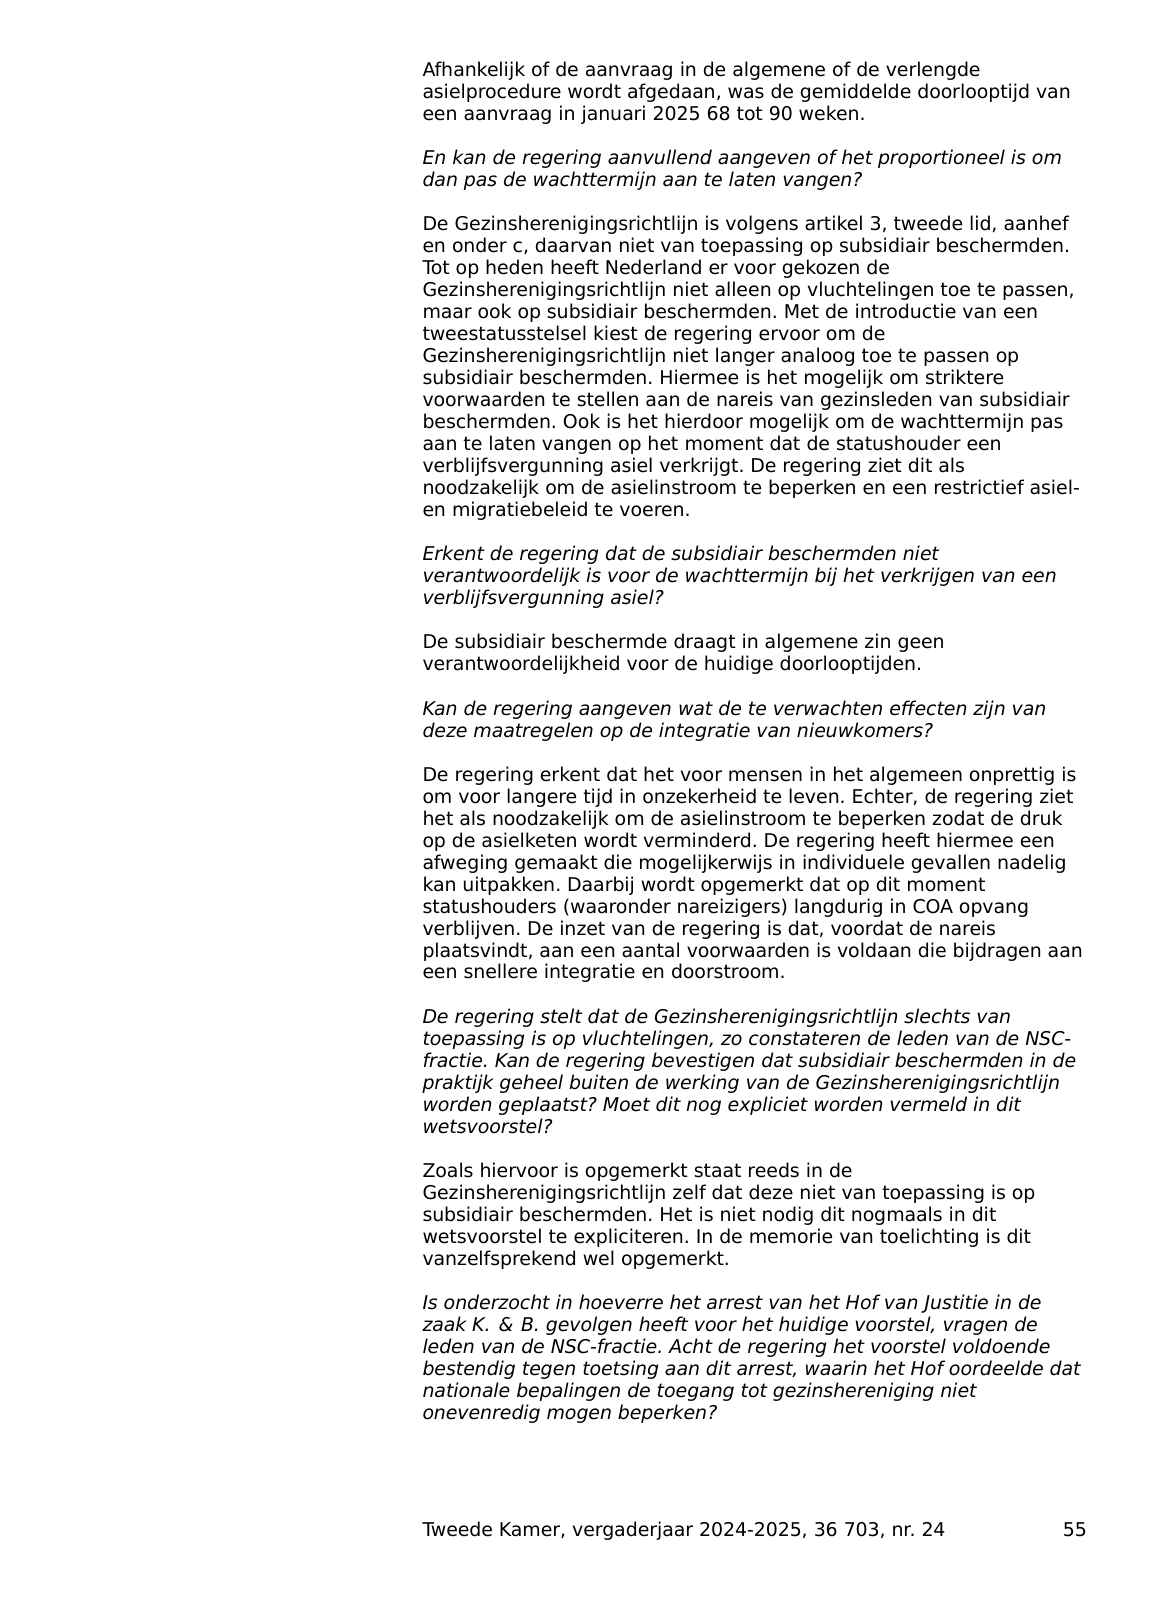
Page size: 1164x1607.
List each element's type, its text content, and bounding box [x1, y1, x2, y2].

text Zoals hiervoor is opgemerkt staat reeds in de Gezinsherenigingsrichtlijn zelf dat deze niet van toepassing is op subsidiair beschermden. Het is niet nodig dit nogmaals in dit wetsvoorstel te expliciteren. In de memorie van toelichting is dit vanzelfsprekend wel opgemerkt. [422, 1160, 1087, 1269]
text Kan de regering aangeven wat de te verwachten effecten zijn van deze maatregelen op de integratie van nieuwkomers? [422, 697, 1087, 741]
text De Gezinsherenigingsrichtlijn is volgens artikel 3, tweede lid, aanhef en onder c, daarvan niet van toepassing op subsidiair beschermden. Tot op heden heeft Nederland er voor gekozen de Gezinsherenigingsrichtlijn niet alleen op vluchtelingen toe te passen, maar ook op subsidiair beschermden. Met de introductie van een tweestatusstelsel kiest de regering ervoor om de Gezinsherenigingsrichtlijn niet langer analoog toe te passen op subsidiair beschermden. Hiermee is het mogelijk om striktere voorwaarden te stellen aan de nareis van gezinsleden van subsidiair beschermden. Ook is het hierdoor mogelijk om de wachttermijn pas aan te laten vangen op het moment dat de statushouder een verblijfsvergunning asiel verkrijgt. De regering ziet dit als noodzakelijk om de asielinstroom te beperken en een restrictief asiel- en migratiebeleid te voeren. [422, 213, 1087, 521]
text Afhankelijk of de aanvraag in de algemene of de verlengde asielprocedure wordt afgedaan, was de gemiddelde doorlooptijd van een aanvraag in januari 2025 68 tot 90 weken. [422, 59, 1087, 125]
text Is onderzocht in hoeverre het arrest van het Hof van Justitie in de zaak K. & B. gevolgen heeft voor het huidige voorstel, vragen de leden van de NSC-fractie. Acht de regering het voorstel voldoende bestendig tegen toetsing aan dit arrest, waarin het Hof oordeelde dat nationale bepalingen de toegang tot gezinshereniging niet onevenredig mogen beperken? [422, 1292, 1087, 1424]
text De regering stelt dat de Gezinsherenigingsrichtlijn slechts van toepassing is op vluchtelingen, zo constateren de leden van de NSC-fractie. Kan de regering bevestigen dat subsidiair beschermden in de praktijk geheel buiten de werking van de Gezinsherenigingsrichtlijn worden geplaatst? Moet dit nog expliciet worden vermeld in dit wetsvoorstel? [422, 1006, 1087, 1137]
text En kan de regering aanvullend aangeven of het proportioneel is om dan pas de wachttermijn aan te laten vangen? [422, 147, 1087, 191]
text Erkent de regering dat de subsidiair beschermden niet verantwoordelijk is voor de wachttermijn bij het verkrijgen van een verblijfsvergunning asiel? [422, 543, 1087, 609]
text De regering erkent dat het voor mensen in het algemeen onprettig is om voor langere tijd in onzekerheid te leven. Echter, de regering ziet het als noodzakelijk om de asielinstroom te beperken zodat de druk op de asielketen wordt verminderd. De regering heeft hiermee een afweging gemaakt die mogelijkerwijs in individuele gevallen nadelig kan uitpakken. Daarbij wordt opgemerkt dat op dit moment statushouders (waaronder nareizigers) langdurig in COA opvang verblijven. De inzet van de regering is dat, voordat de nareis plaatsvindt, aan een aantal voorwaarden is voldaan die bijdragen aan een snellere integratie en doorstroom. [422, 764, 1087, 983]
text De subsidiair beschermde draagt in algemene zin geen verantwoordelijkheid voor de huidige doorlooptijden. [422, 631, 1087, 675]
